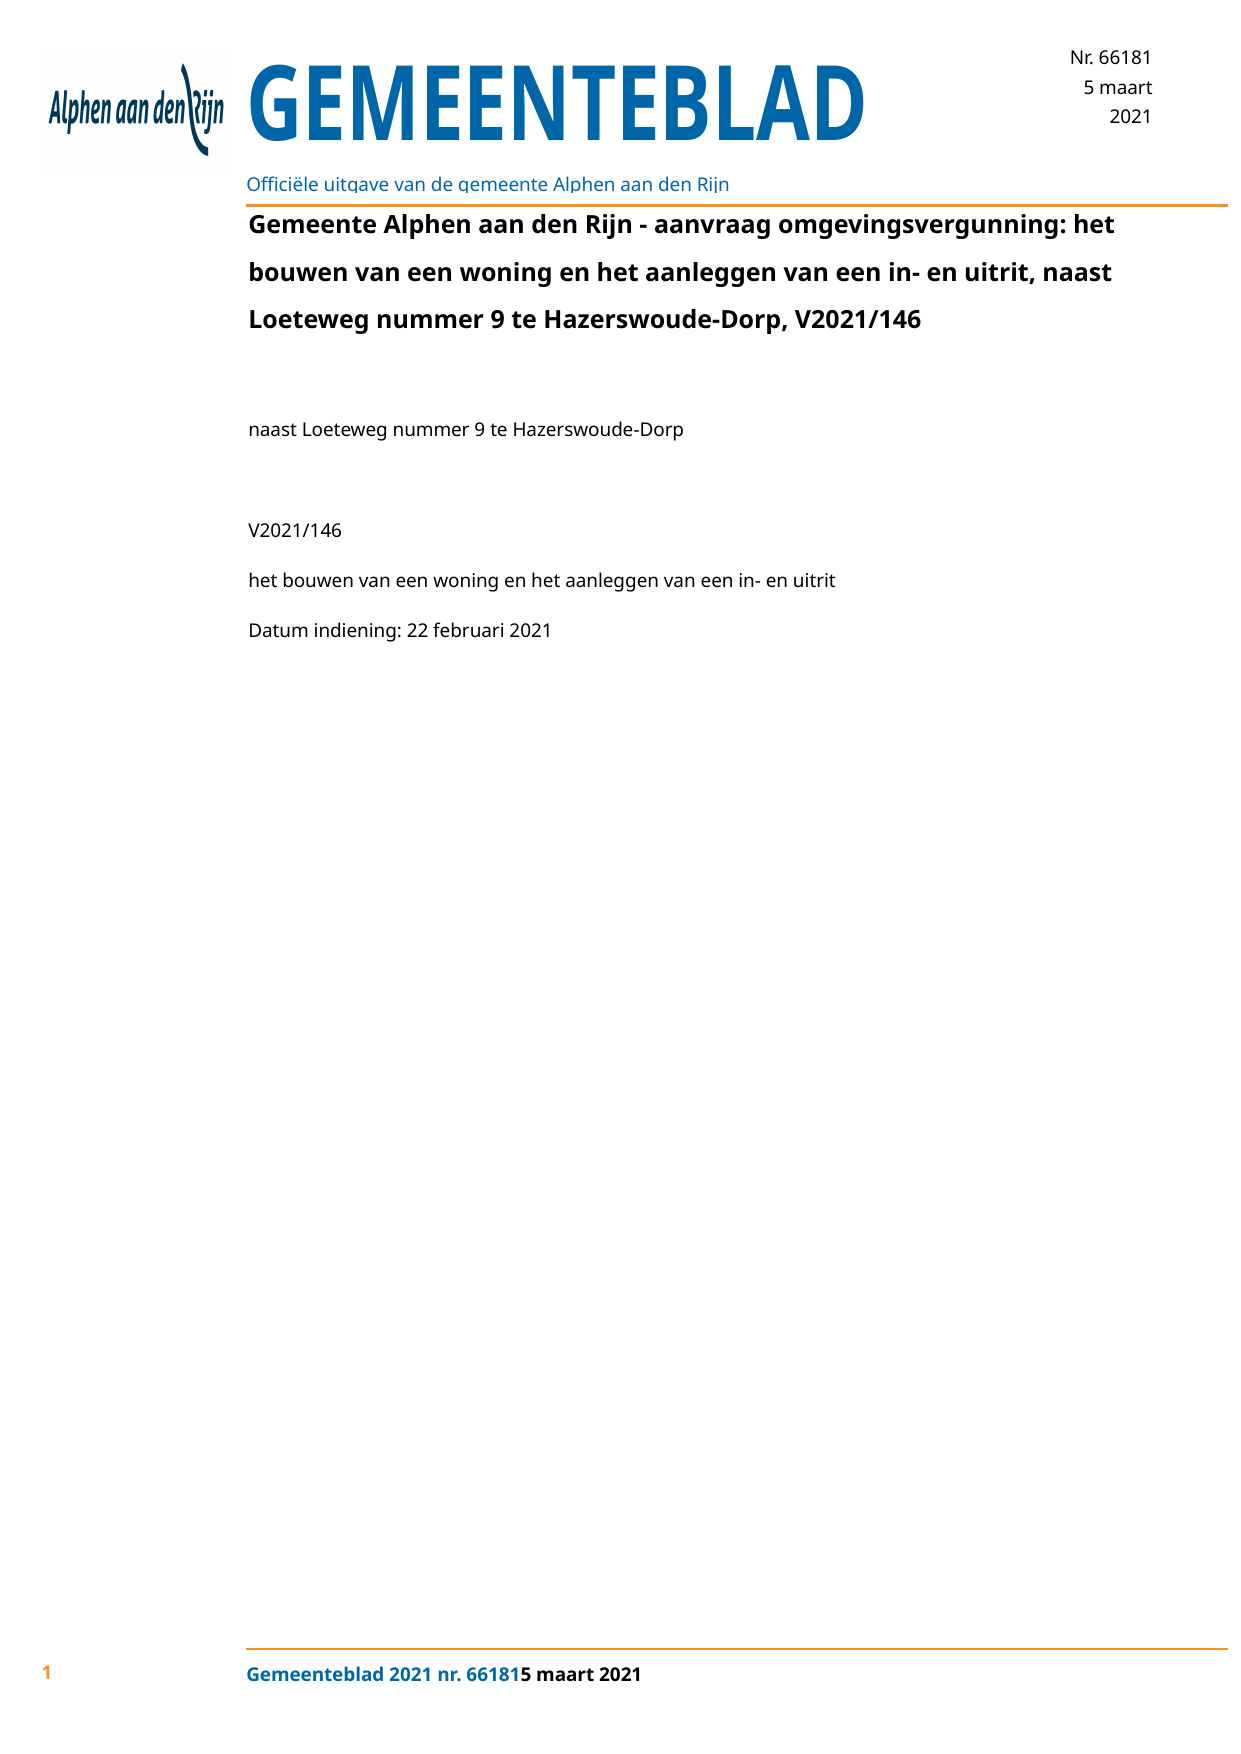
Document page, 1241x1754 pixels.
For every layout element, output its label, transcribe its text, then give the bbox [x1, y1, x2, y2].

text Datum indiening: 22 februari 2021 [248, 618, 1152, 643]
picture [41, 47, 231, 172]
text naast Loeteweg nummer 9 te Hazerswoude-Dorp [248, 416, 1152, 442]
text het bouwen van een woning en het aanleggen van een in- en uitrit [248, 567, 1152, 593]
text V2021/146 [248, 517, 1152, 542]
text Gemeente Alphen aan den Rijn - aanvraag omgevingsvergunning: het bouwen van een woning en het aanleggen van een in- en uitrit, naast Loeteweg nummer 9 te Hazerswoude-Dorp, V2021/146 [248, 207, 1152, 336]
